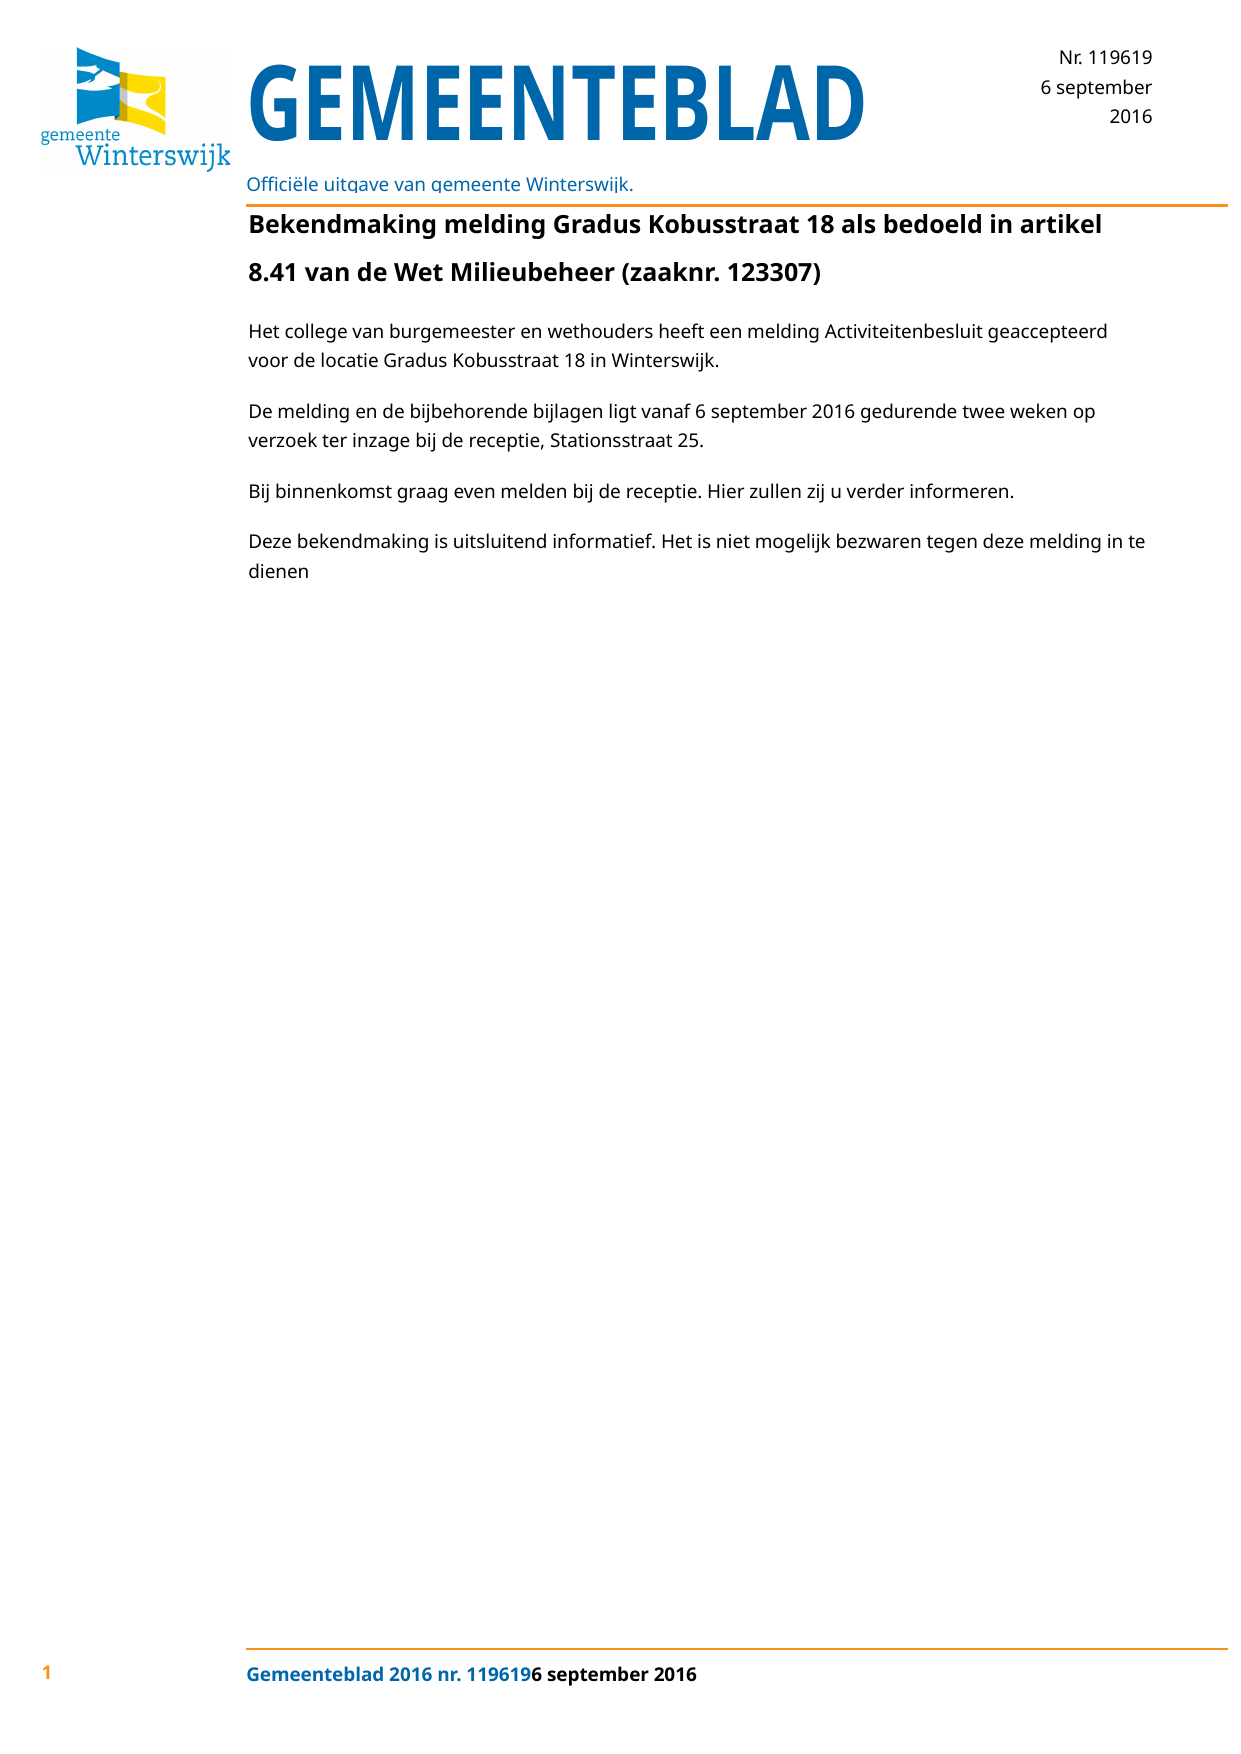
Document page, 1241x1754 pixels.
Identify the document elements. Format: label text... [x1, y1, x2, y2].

picture [41, 47, 231, 172]
text Het college van burgemeester en wethouders heeft een melding Activiteitenbesluit geaccepteerd voor de locatie Gradus Kobusstraat 18 in Winterswijk. [248, 318, 1152, 373]
text Bekendmaking melding Gradus Kobusstraat 18 als bedoeld in artikel 8.41 van de Wet Milieubeheer (zaaknr. 123307) [248, 207, 1152, 288]
text Deze bekendmaking is uitsluitend informatief. Het is niet mogelijk bezwaren tegen deze melding in te dienen [248, 528, 1152, 584]
picture [225, 153, 231, 162]
text Bij binnenkomst graag even melden bij de receptie. Hier zullen zij u verder informeren. [248, 478, 1152, 504]
text De melding en de bijbehorende bijlagen ligt vanaf 6 september 2016 gedurende twee weken op verzoek ter inzage bij de receptie, Stationsstraat 25. [248, 398, 1152, 453]
